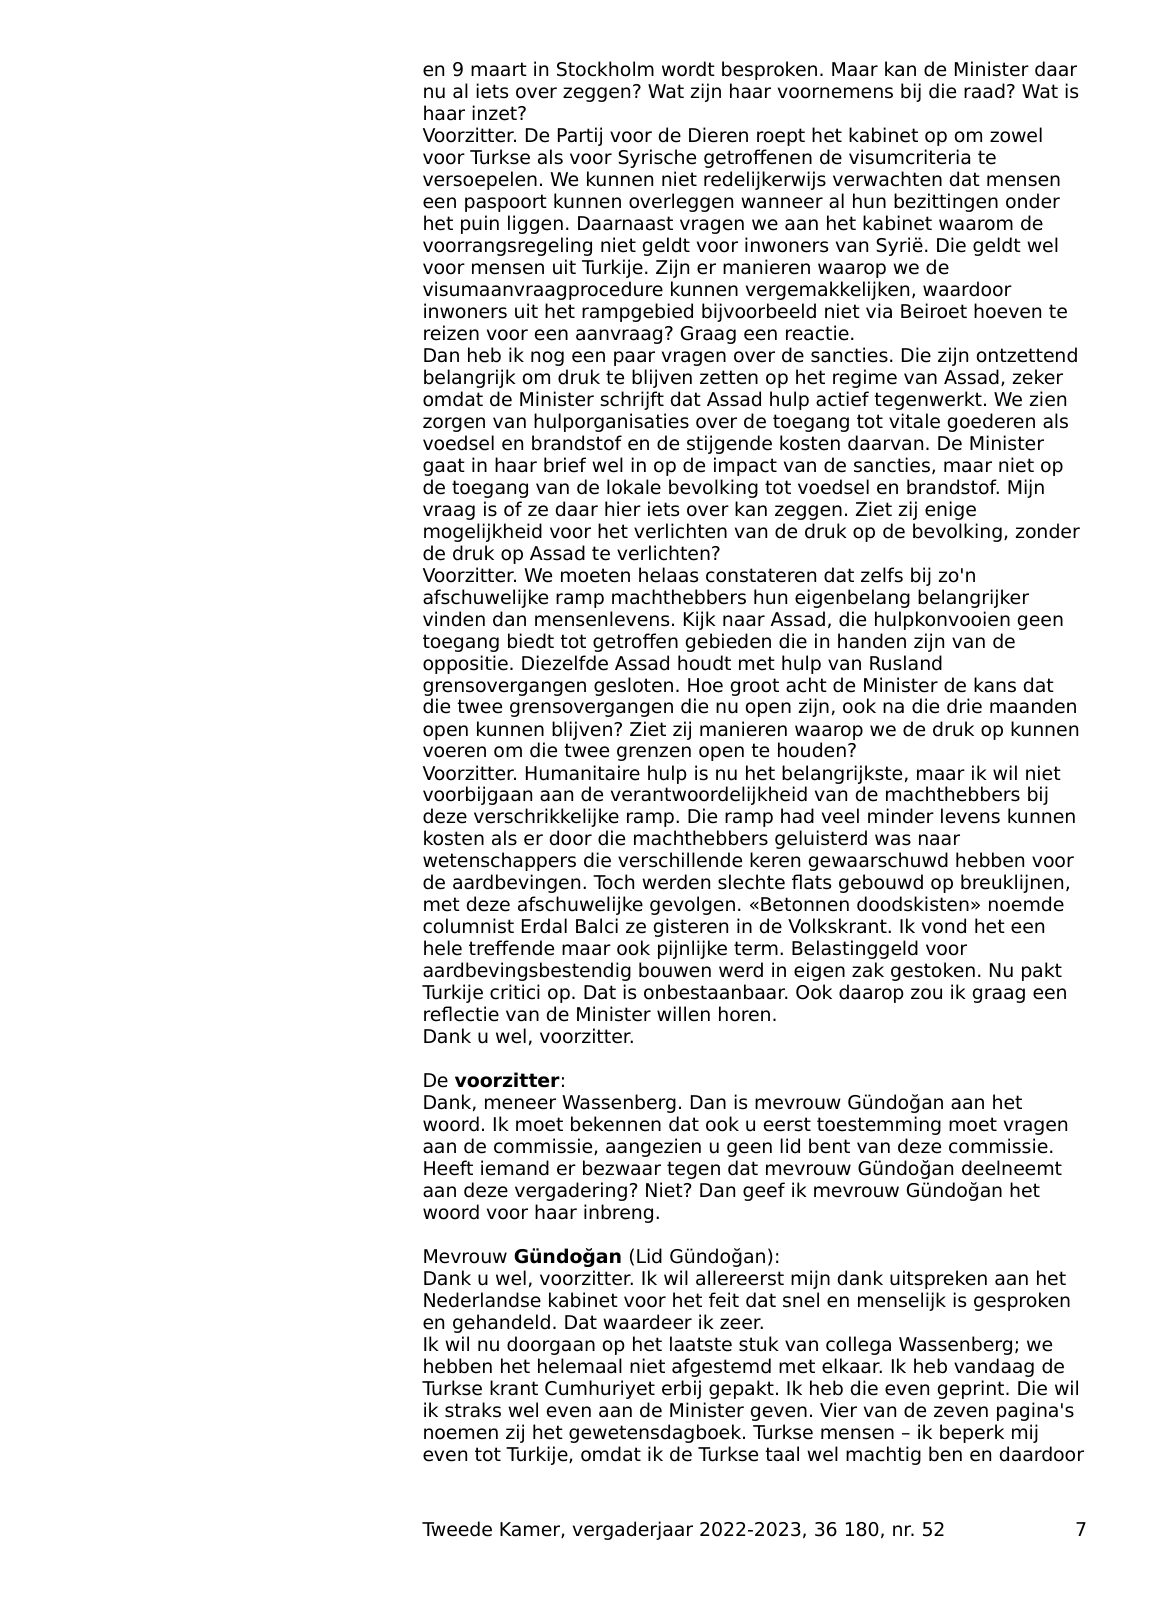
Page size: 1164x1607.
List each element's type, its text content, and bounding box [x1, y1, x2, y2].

text Dank, meneer Wassenberg. Dan is mevrouw Gündoğan aan het woord. Ik moet bekennen dat ook u eerst toestemming moet vragen aan de commissie, aangezien u geen lid bent van deze commissie. Heeft iemand er bezwaar tegen dat mevrouw Gündoğan deelneemt aan deze vergadering? Niet? Dan geef ik mevrouw Gündoğan het woord voor haar inbreng. [422, 1092, 1087, 1224]
text Dan heb ik nog een paar vragen over de sancties. Die zijn ontzettend belangrijk om druk te blijven zetten op het regime van Assad, zeker omdat de Minister schrijft dat Assad hulp actief tegenwerkt. We zien zorgen van hulporganisaties over de toegang tot vitale goederen als voedsel en brandstof en de stijgende kosten daarvan. De Minister gaat in haar brief wel in op de impact van de sancties, maar niet op de toegang van de lokale bevolking tot voedsel en brandstof. Mijn vraag is of ze daar hier iets over kan zeggen. Ziet zij enige mogelijkheid voor het verlichten van de druk op de bevolking, zonder de druk op Assad te verlichten? [422, 345, 1087, 564]
text Mevrouw Gündoğan (Lid Gündoğan): [422, 1246, 1087, 1268]
text De voorzitter: [422, 1070, 1087, 1092]
text Dank u wel, voorzitter. [422, 1026, 1087, 1048]
text Voorzitter. De Partij voor de Dieren roept het kabinet op om zowel voor Turkse als voor Syrische getroffenen de visumcriteria te versoepelen. We kunnen niet redelijkerwijs verwachten dat mensen een paspoort kunnen overleggen wanneer al hun bezittingen onder het puin liggen. Daarnaast vragen we aan het kabinet waarom de voorrangsregeling niet geldt voor inwoners van Syrië. Die geldt wel voor mensen uit Turkije. Zijn er manieren waarop we de visumaanvraagprocedure kunnen vergemakkelijken, waardoor inwoners uit het rampgebied bijvoorbeeld niet via Beiroet hoeven te reizen voor een aanvraag? Graag een reactie. [422, 125, 1087, 345]
text en 9 maart in Stockholm wordt besproken. Maar kan de Minister daar nu al iets over zeggen? Wat zijn haar voornemens bij die raad? Wat is haar inzet? [422, 59, 1087, 125]
text Ik wil nu doorgaan op het laatste stuk van collega Wassenberg; we hebben het helemaal niet afgestemd met elkaar. Ik heb vandaag de Turkse krant Cumhuriyet erbij gepakt. Ik heb die even geprint. Die wil ik straks wel even aan de Minister geven. Vier van de zeven pagina's noemen zij het gewetensdagboek. Turkse mensen – ik beperk mij even tot Turkije, omdat ik de Turkse taal wel machtig ben en daardoor [422, 1334, 1087, 1466]
text Voorzitter. Humanitaire hulp is nu het belangrijkste, maar ik wil niet voorbijgaan aan de verantwoordelijkheid van de machthebbers bij deze verschrikkelijke ramp. Die ramp had veel minder levens kunnen kosten als er door die machthebbers geluisterd was naar wetenschappers die verschillende keren gewaarschuwd hebben voor de aardbevingen. Toch werden slechte flats gebouwd op breuklijnen, met deze afschuwelijke gevolgen. «Betonnen doodskisten» noemde columnist Erdal Balci ze gisteren in de Volkskrant. Ik vond het een hele treffende maar ook pijnlijke term. Belastinggeld voor aardbevingsbestendig bouwen werd in eigen zak gestoken. Nu pakt Turkije critici op. Dat is onbestaanbaar. Ook daarop zou ik graag een reflectie van de Minister willen horen. [422, 762, 1087, 1026]
text Dank u wel, voorzitter. Ik wil allereerst mijn dank uitspreken aan het Nederlandse kabinet voor het feit dat snel en menselijk is gesproken en gehandeld. Dat waardeer ik zeer. [422, 1268, 1087, 1334]
text Voorzitter. We moeten helaas constateren dat zelfs bij zo'n afschuwelijke ramp machthebbers hun eigenbelang belangrijker vinden dan mensenlevens. Kijk naar Assad, die hulpkonvooien geen toegang biedt tot getroffen gebieden die in handen zijn van de oppositie. Diezelfde Assad houdt met hulp van Rusland grensovergangen gesloten. Hoe groot acht de Minister de kans dat die twee grensovergangen die nu open zijn, ook na die drie maanden open kunnen blijven? Ziet zij manieren waarop we de druk op kunnen voeren om die twee grenzen open te houden? [422, 564, 1087, 762]
